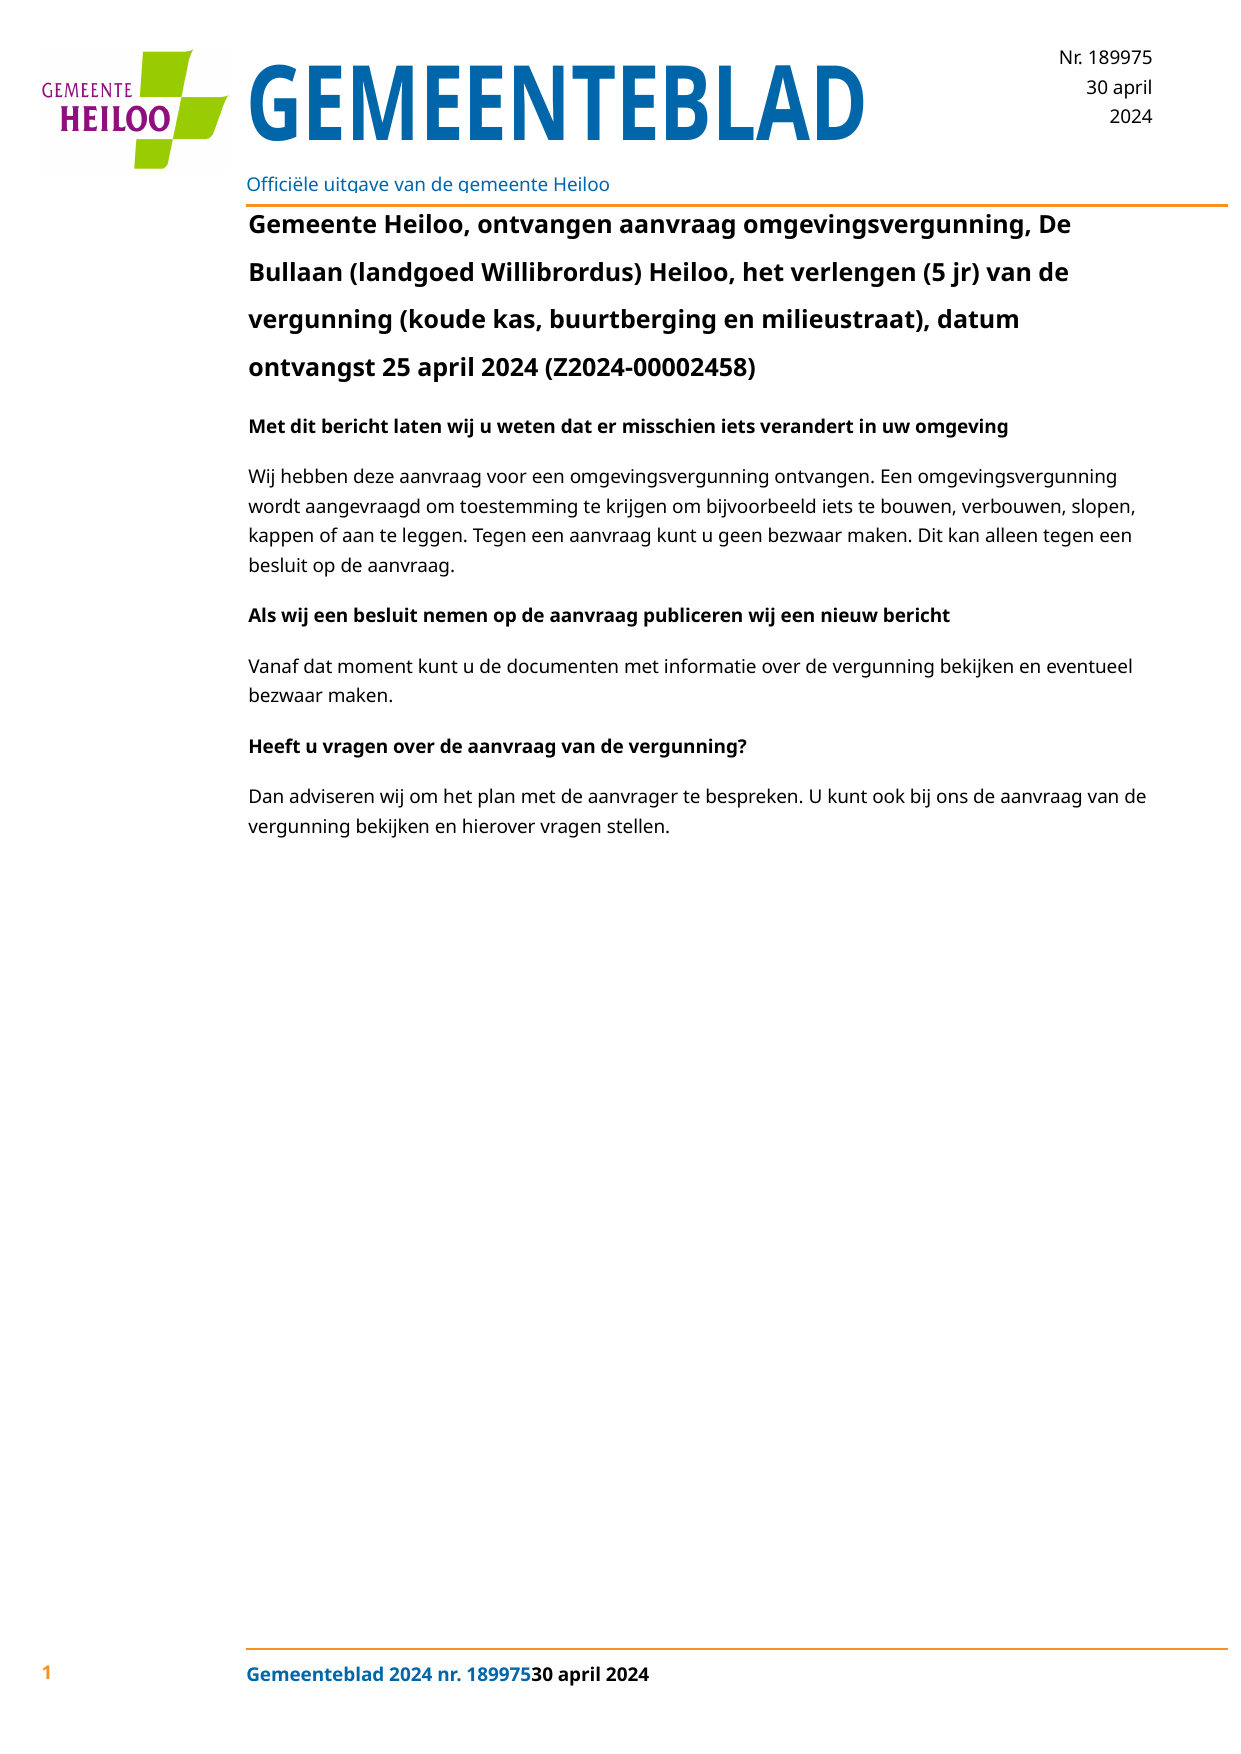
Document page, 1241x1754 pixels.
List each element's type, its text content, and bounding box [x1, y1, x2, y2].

text Heeft u vragen over de aanvraag van de vergunning? [248, 733, 1152, 759]
text Als wij een besluit nemen op de aanvraag publiceren wij een nieuw bericht [248, 603, 1152, 628]
text Wij hebben deze aanvraag voor een omgevingsvergunning ontvangen. Een omgevingsvergunning wordt aangevraagd om toestemming te krijgen om bijvoorbeeld iets te bouwen, verbouwen, slopen, kappen of aan te leggen. Tegen een aanvraag kunt u geen bezwaar maken. Dit kan alleen tegen een besluit op de aanvraag. [248, 463, 1152, 578]
text Vanaf dat moment kunt u de documenten met informatie over de vergunning bekijken en eventueel bezwaar maken. [248, 653, 1152, 708]
text Met dit bericht laten wij u weten dat er misschien iets verandert in uw omgeving [248, 413, 1152, 439]
text Dan adviseren wij om het plan met de aanvrager te bespreken. U kunt ook bij ons de aanvraag van de vergunning bekijken en hierover vragen stellen. [248, 783, 1152, 839]
text Gemeente Heiloo, ontvangen aanvraag omgevingsvergunning, De Bullaan (landgoed Willibrordus) Heiloo, het verlengen (5 jr) van de vergunning (koude kas, buurtberging en milieustraat), datum ontvangst 25 april 2024 (Z2024-00002458) [248, 207, 1152, 384]
picture [41, 47, 231, 172]
